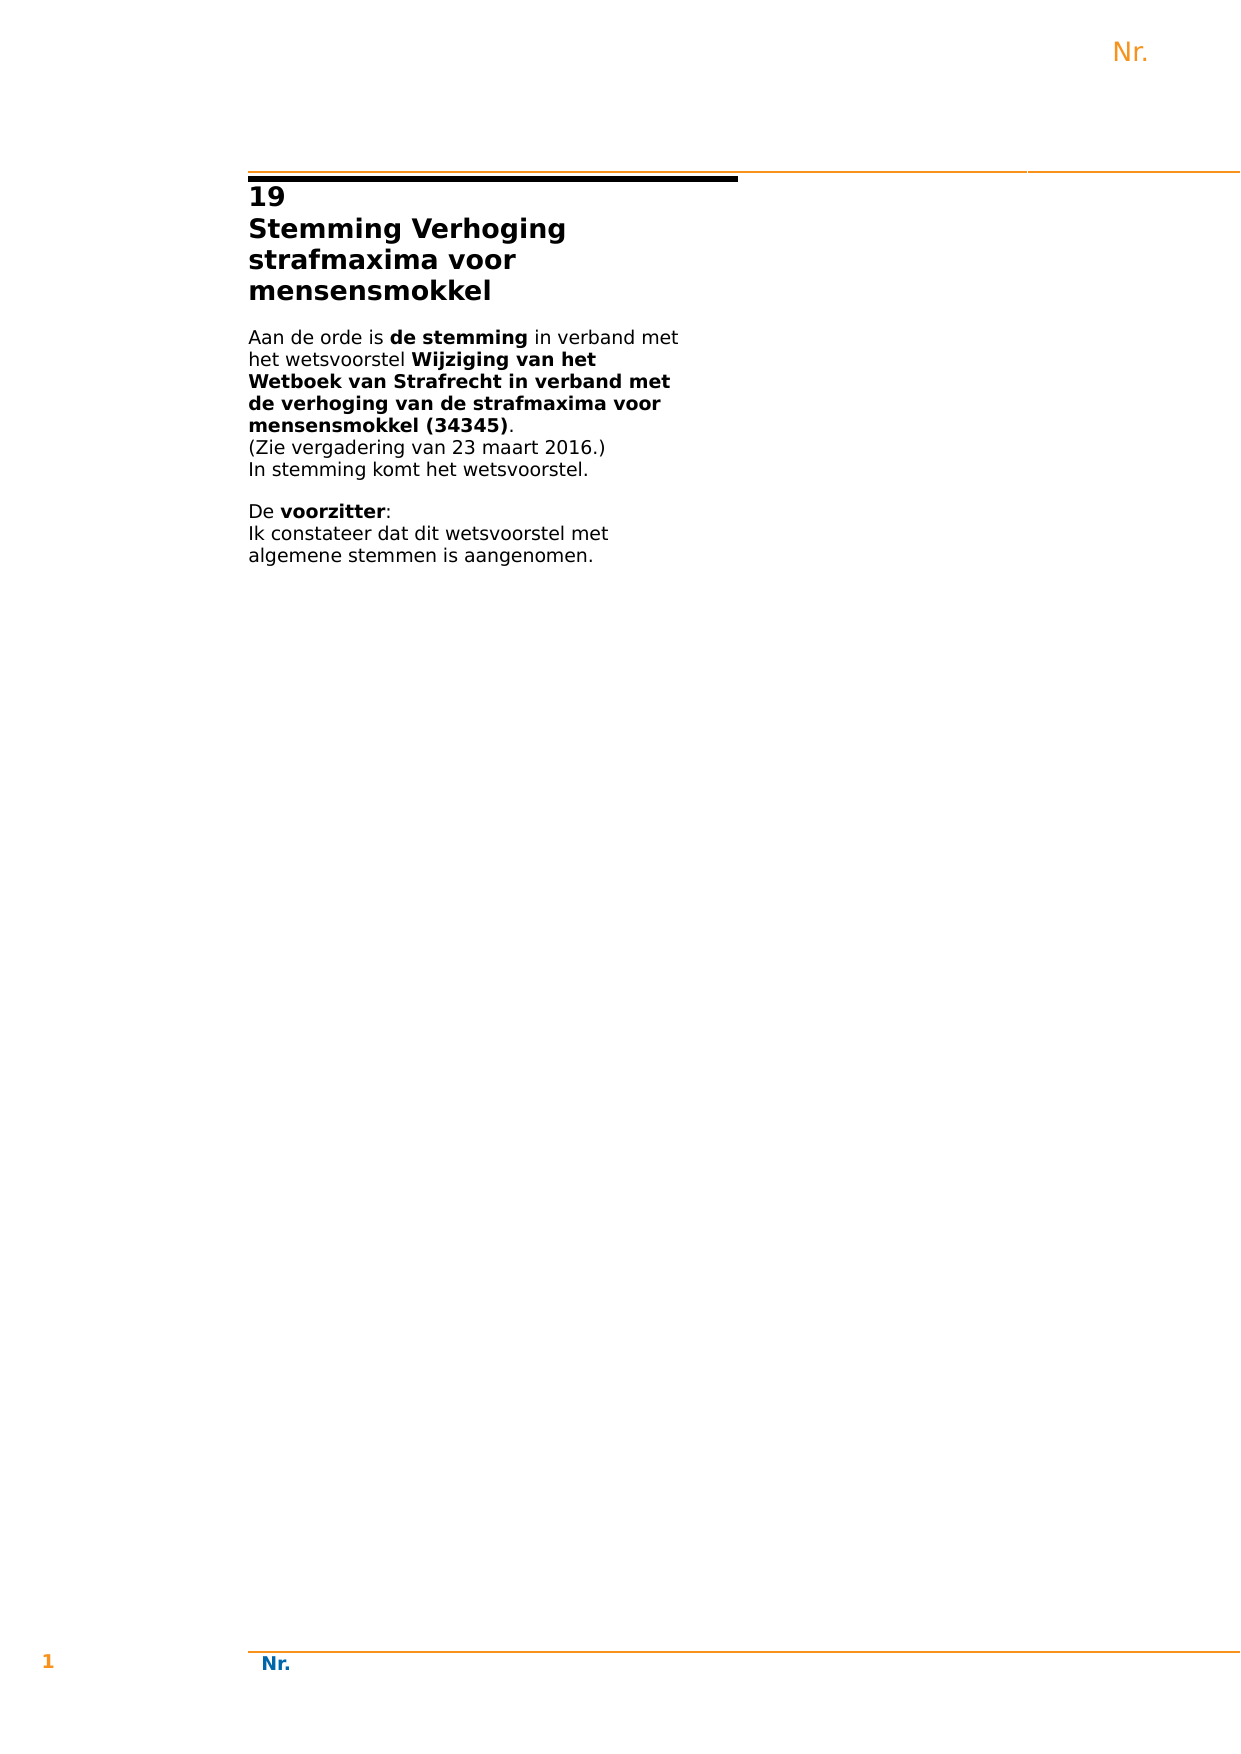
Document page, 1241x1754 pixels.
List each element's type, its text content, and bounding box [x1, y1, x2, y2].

text Ik constateer dat dit wetsvoorstel met algemene stemmen is aangenomen. [248, 523, 691, 567]
text (Zie vergadering van 23 maart 2016.) [248, 437, 691, 459]
text De voorzitter: [248, 501, 691, 523]
text In stemming komt het wetsvoorstel. [248, 459, 691, 481]
text Aan de orde is de stemming in verband met het wetsvoorstel Wijziging van het Wetboek van Strafrecht in verband met de verhoging van de strafmaxima voor mensensmokkel (34345). [248, 327, 691, 437]
title 19 Stemming Verhoging strafmaxima voor mensensmokkel [248, 182, 691, 307]
